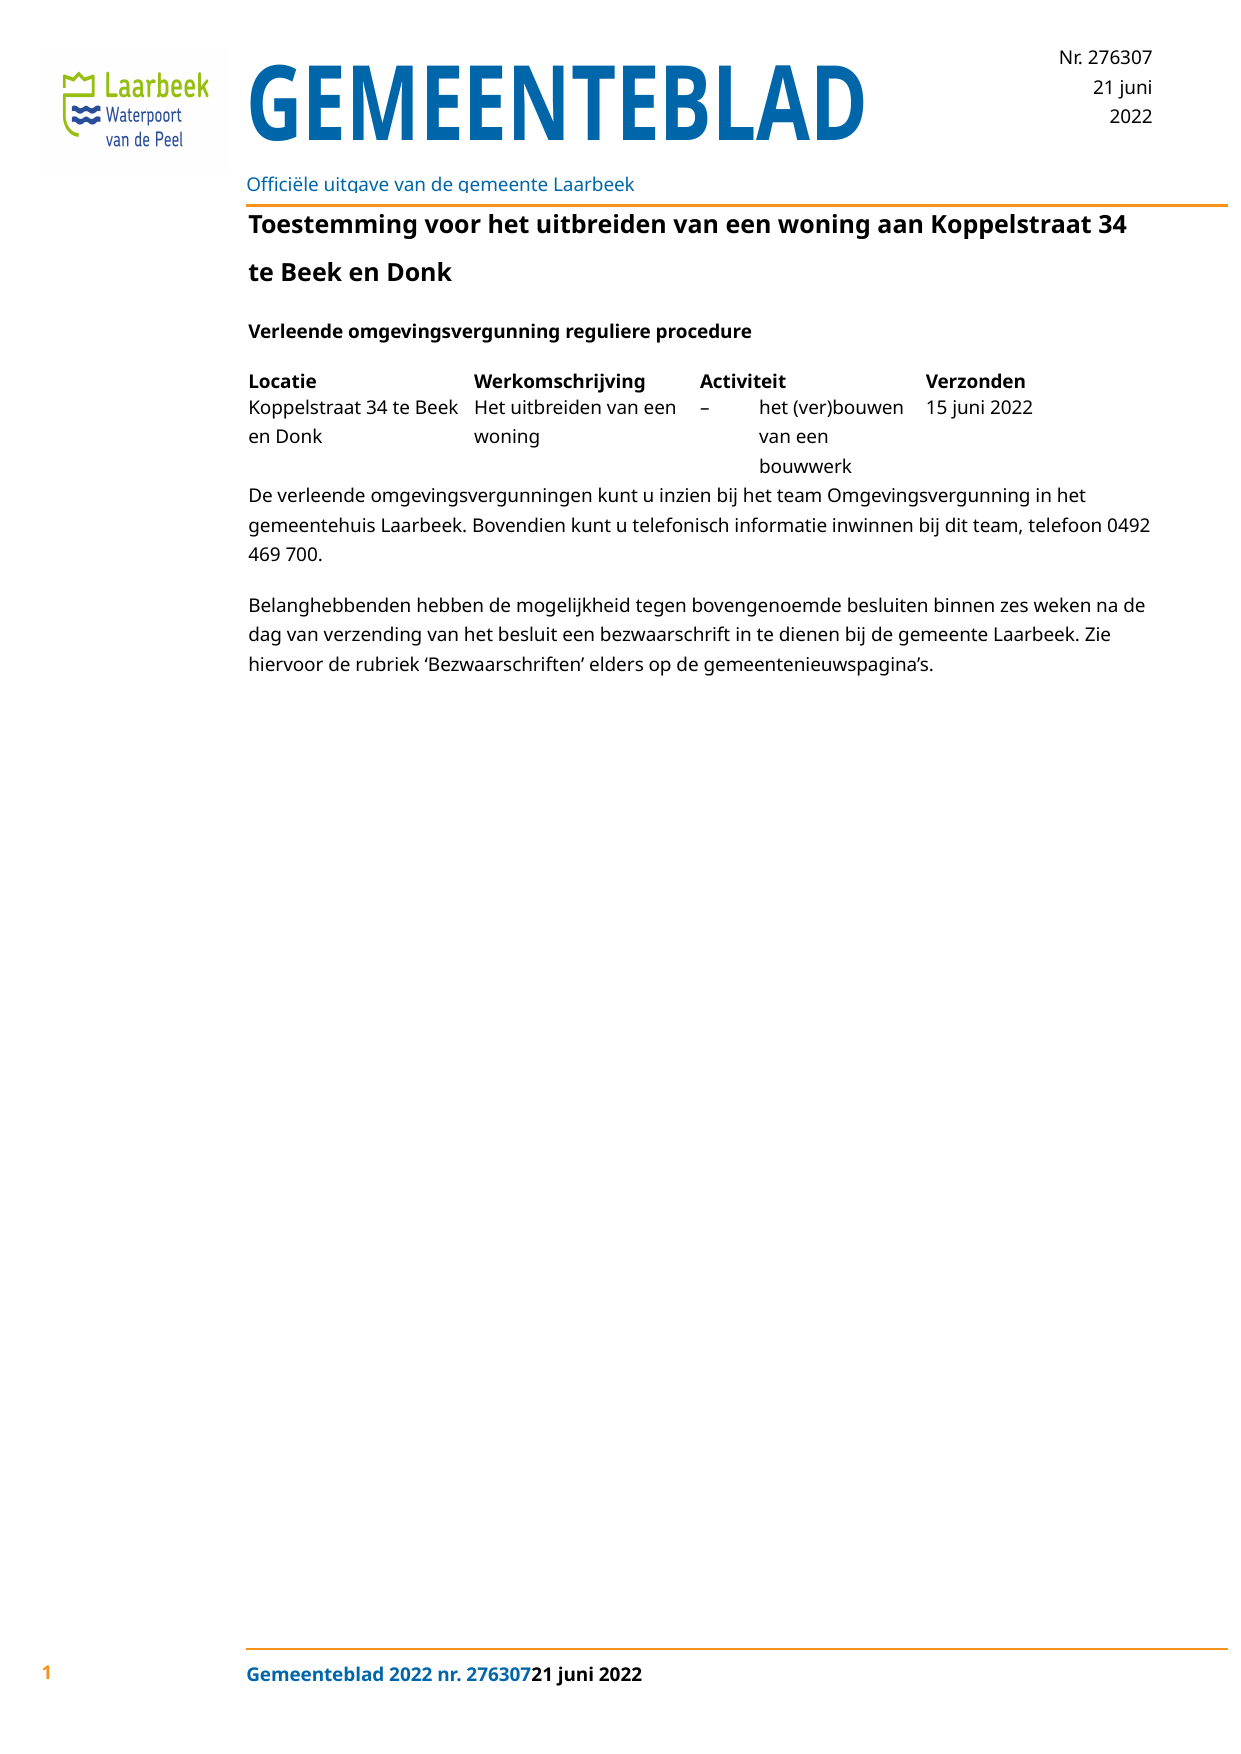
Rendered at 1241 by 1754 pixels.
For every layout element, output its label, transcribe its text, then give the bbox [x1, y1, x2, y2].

table_header Werkomschrijving [474, 369, 700, 394]
text De verleende omgevingsvergunningen kunt u inzien bij het team Omgevingsvergunning in het gemeentehuis Laarbeek. Bovendien kunt u telefonisch informatie inwinnen bij dit team, telefoon 0492 469 700. [248, 482, 1152, 567]
text Verleende omgevingsvergunning reguliere procedure [248, 318, 1152, 344]
table_cell het (ver)bouwen van een bouwwerk [700, 394, 926, 479]
table_header Locatie [248, 369, 474, 394]
text Belanghebbenden hebben de mogelijkheid tegen bovengenoemde besluiten binnen zes weken na de dag van verzending van het besluit een bezwaarschrift in te dienen bij de gemeente Laarbeek. Zie hiervoor de rubriek ‘Bezwaarschriften’ elders op de gemeentenieuwspagina’s. [248, 592, 1152, 677]
text Toestemming voor het uitbreiden van een woning aan Koppelstraat 34 te Beek en Donk [248, 207, 1152, 288]
table_cell Het uitbreiden van een woning [474, 394, 700, 479]
table_header Verzonden [926, 369, 1152, 394]
table_header Activiteit [700, 369, 926, 394]
table_cell 15 juni 2022 [926, 394, 1152, 479]
picture [41, 47, 231, 172]
table_cell Koppelstraat 34 te Beek en Donk [248, 394, 474, 479]
